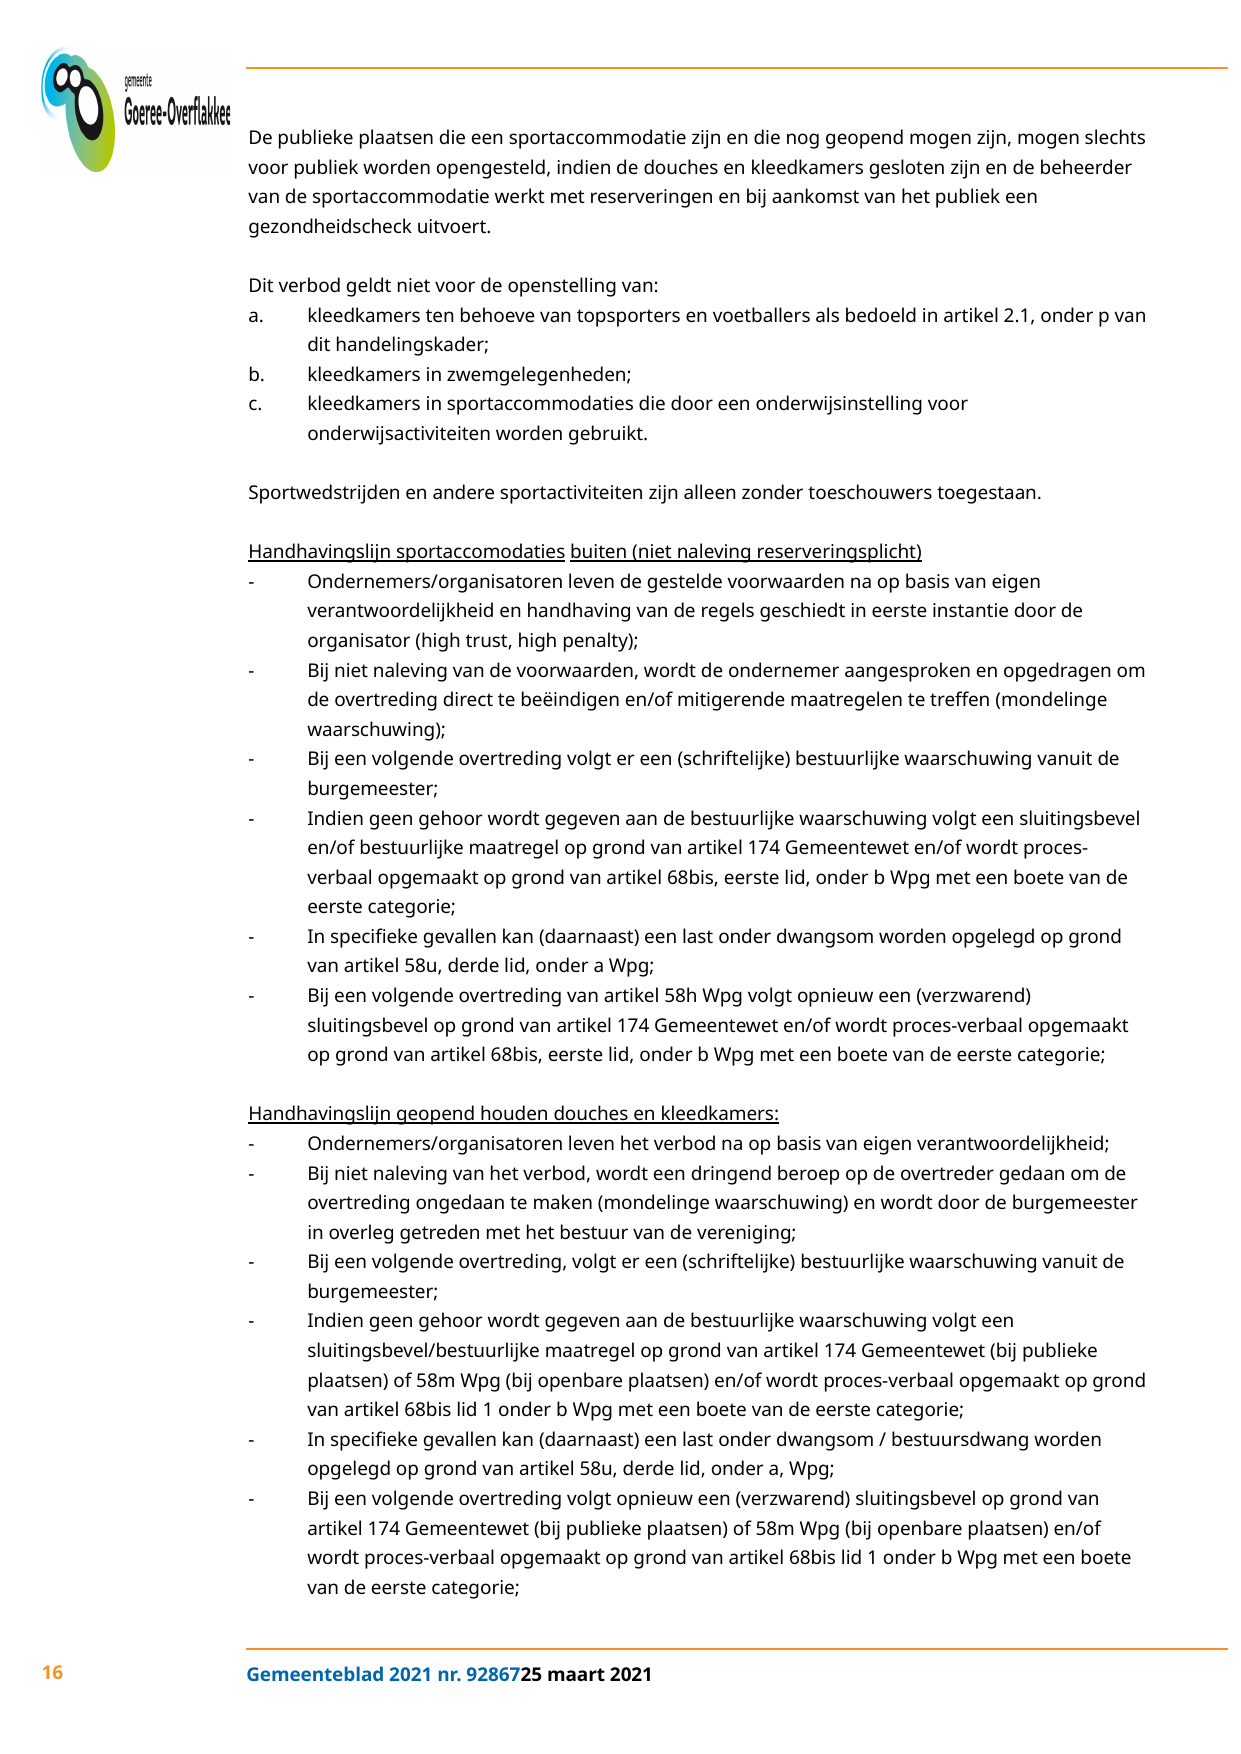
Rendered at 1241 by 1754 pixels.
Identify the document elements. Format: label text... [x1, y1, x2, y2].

text Handhavingslijn sportaccomodaties buiten (niet naleving reserveringsplicht) [248, 538, 1152, 564]
picture [41, 47, 231, 172]
list Bij niet naleving van de voorwaarden, wordt de ondernemer aangesproken en opgedragen om de overtreding direct te beëindigen en/of mitigerende maatregelen te treffen (mondelinge waarschuwing); [248, 657, 1152, 742]
list Ondernemers/organisatoren leven de gestelde voorwaarden na op basis van eigen verantwoordelijkheid en handhaving van de regels geschiedt in eerste instantie door de organisator (high trust, high penalty); [248, 568, 1152, 653]
list Indien geen gehoor wordt gegeven aan de bestuurlijke waarschuwing volgt een sluitingsbevel en/of bestuurlijke maatregel op grond van artikel 174 Gemeentewet en/of wordt proces-verbaal opgemaakt op grond van artikel 68bis, eerste lid, onder b Wpg met een boete van de eerste categorie; [248, 805, 1152, 919]
list Bij een volgende overtreding van artikel 58h Wpg volgt opnieuw een (verzwarend) sluitingsbevel op grond van artikel 174 Gemeentewet en/of wordt proces-verbaal opgemaakt op grond van artikel 68bis, eerste lid, onder b Wpg met een boete van de eerste categorie; [248, 982, 1152, 1067]
text Dit verbod geldt niet voor de openstelling van: [248, 272, 1152, 298]
list Bij een volgende overtreding volgt opnieuw een (verzwarend) sluitingsbevel op grond van artikel 174 Gemeentewet (bij publieke plaatsen) of 58m Wpg (bij openbare plaatsen) en/of wordt proces-verbaal opgemaakt op grond van artikel 68bis lid 1 onder b Wpg met een boete van de eerste categorie; [248, 1485, 1152, 1600]
list kleedkamers in zwemgelegenheden; [248, 361, 1152, 387]
list kleedkamers in sportaccommodaties die door een onderwijsinstelling voor onderwijsactiviteiten worden gebruikt. [248, 391, 1152, 446]
text Sportwedstrijden en andere sportactiviteiten zijn alleen zonder toeschouwers toegestaan. [248, 479, 1152, 505]
list Bij een volgende overtreding volgt er een (schriftelijke) bestuurlijke waarschuwing vanuit de burgemeester; [248, 746, 1152, 801]
list Bij niet naleving van het verbod, wordt een dringend beroep op de overtreder gedaan om de overtreding ongedaan te maken (mondelinge waarschuwing) en wordt door de burgemeester in overleg getreden met het bestuur van de vereniging; [248, 1160, 1152, 1245]
list Bij een volgende overtreding, volgt er een (schriftelijke) bestuurlijke waarschuwing vanuit de burgemeester; [248, 1248, 1152, 1304]
list In specifieke gevallen kan (daarnaast) een last onder dwangsom / bestuursdwang worden opgelegd op grond van artikel 58u, derde lid, onder a, Wpg; [248, 1426, 1152, 1481]
list kleedkamers ten behoeve van topsporters en voetballers als bedoeld in artikel 2.1, onder p van dit handelingskader; [248, 302, 1152, 357]
text Handhavingslijn geopend houden douches en kleedkamers: [248, 1101, 1152, 1126]
list Indien geen gehoor wordt gegeven aan de bestuurlijke waarschuwing volgt een sluitingsbevel/bestuurlijke maatregel op grond van artikel 174 Gemeentewet (bij publieke plaatsen) of 58m Wpg (bij openbare plaatsen) en/of wordt proces-verbaal opgemaakt op grond van artikel 68bis lid 1 onder b Wpg met een boete van de eerste categorie; [248, 1308, 1152, 1422]
list In specifieke gevallen kan (daarnaast) een last onder dwangsom worden opgelegd op grond van artikel 58u, derde lid, onder a Wpg; [248, 923, 1152, 978]
text De publieke plaatsen die een sportaccommodatie zijn en die nog geopend mogen zijn, mogen slechts voor publiek worden opengesteld, indien de douches en kleedkamers gesloten zijn en de beheerder van de sportaccommodatie werkt met reserveringen en bij aankomst van het publiek een gezondheidscheck uitvoert. [248, 124, 1152, 239]
list Ondernemers/organisatoren leven het verbod na op basis van eigen verantwoordelijkheid; [248, 1130, 1152, 1156]
